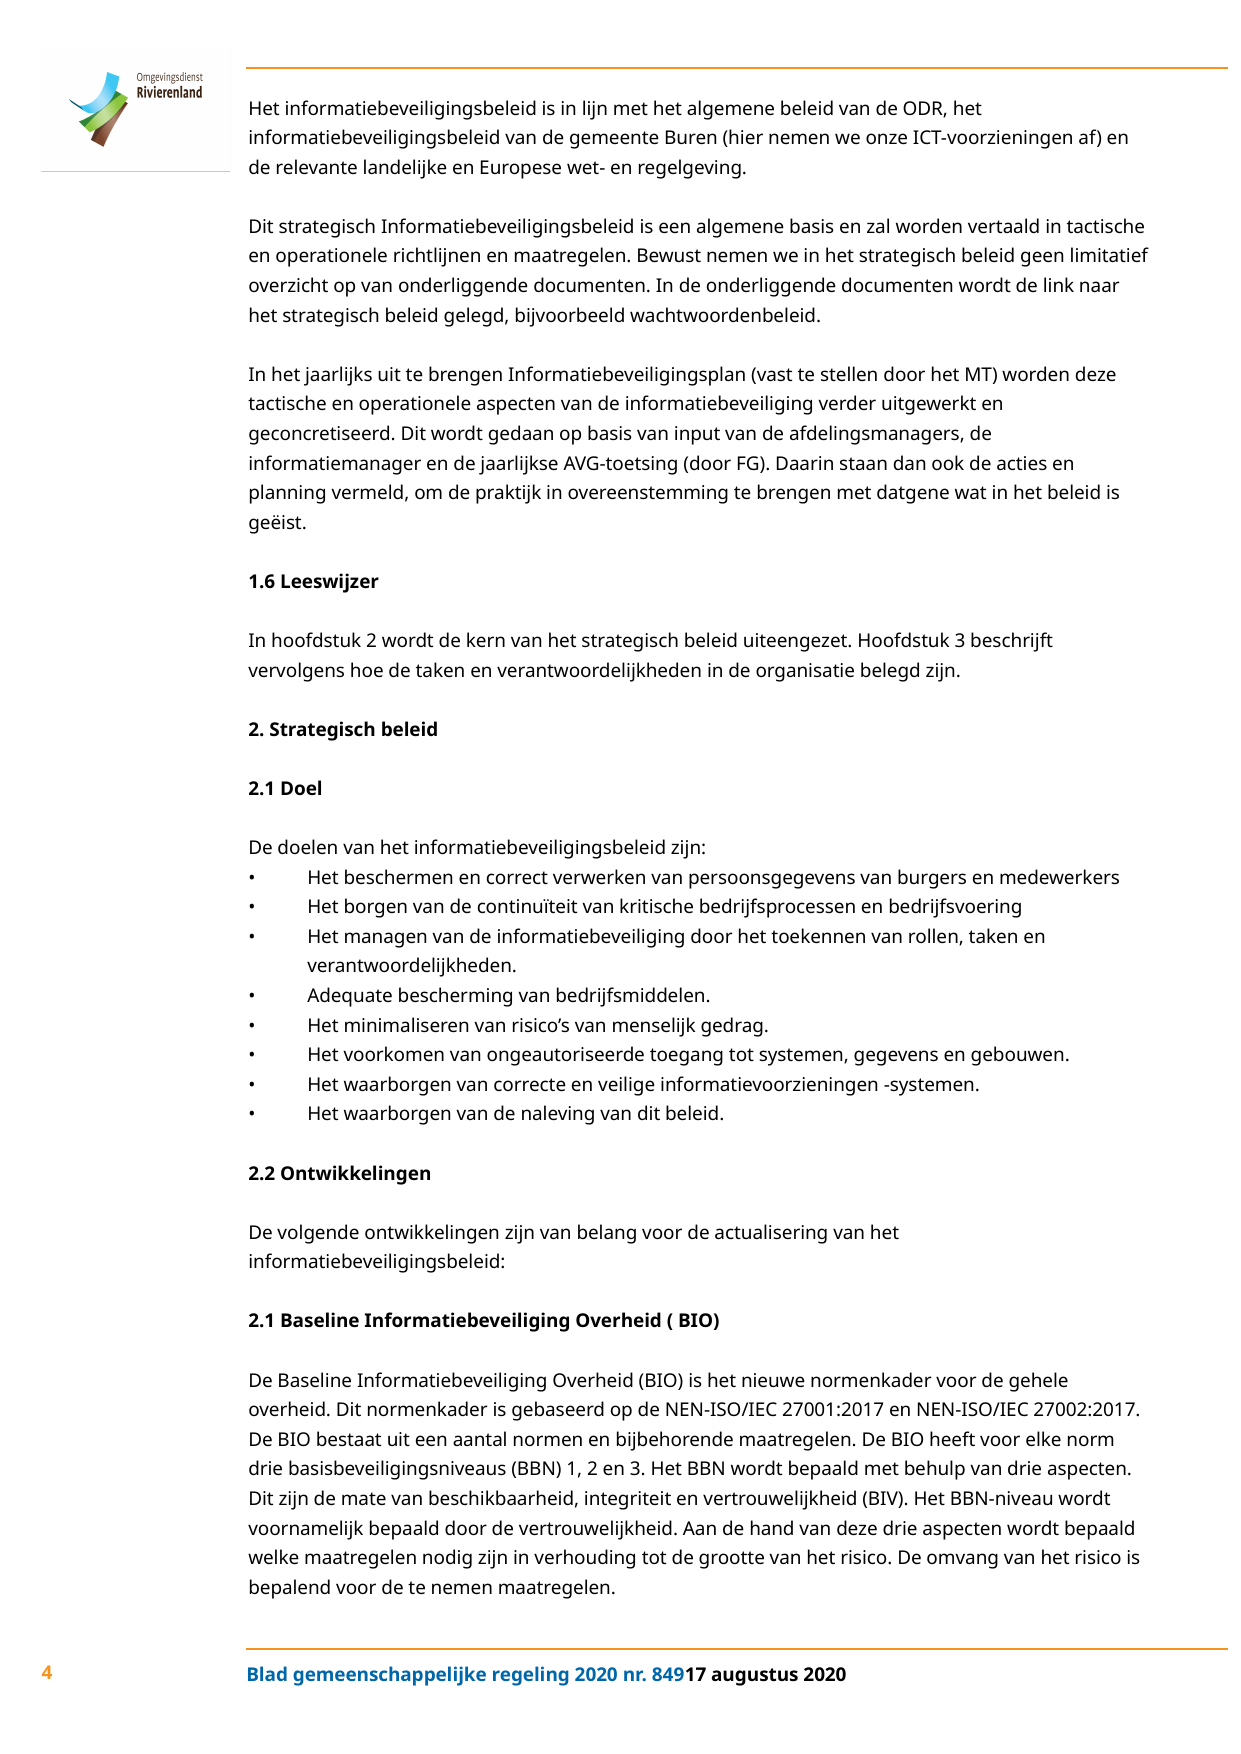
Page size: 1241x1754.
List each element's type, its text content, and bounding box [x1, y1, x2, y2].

picture [41, 47, 231, 172]
text De Baseline Informatiebeveiliging Overheid (BIO) is het nieuwe normenkader voor de gehele overheid. Dit normenkader is gebaseerd op de NEN-ISO/IEC 27001:2017 en NEN-ISO/IEC 27002:2017. De BIO bestaat uit een aantal normen en bijbehorende maatregelen. De BIO heeft voor elke norm drie basisbeveiligingsniveaus (BBN) 1, 2 en 3. Het BBN wordt bepaald met behulp van drie aspecten. Dit zijn de mate van beschikbaarheid, integriteit en vertrouwelijkheid (BIV). Het BBN-niveau wordt voornamelijk bepaald door de vertrouwelijkheid. Aan de hand van deze drie aspecten wordt bepaald welke maatregelen nodig zijn in verhouding tot de grootte van het risico. De omvang van het risico is bepalend voor de te nemen maatregelen. [248, 1367, 1152, 1600]
list Het beschermen en correct verwerken van persoonsgegevens van burgers en medewerkers [248, 864, 1152, 890]
list Het minimaliseren van risico’s van menselijk gedrag. [248, 1012, 1152, 1038]
list Het borgen van de continuïteit van kritische bedrijfsprocessen en bedrijfsvoering [248, 893, 1152, 919]
list Het managen van de informatiebeveiliging door het toekennen van rollen, taken en verantwoordelijkheden. [248, 923, 1152, 978]
text De doelen van het informatiebeveiligingsbeleid zijn: [248, 834, 1152, 860]
text In het jaarlijks uit te brengen Informatiebeveiligingsplan (vast te stellen door het MT) worden deze tactische en operationele aspecten van de informatiebeveiliging verder uitgewerkt en geconcretiseerd. Dit wordt gedaan op basis van input van de afdelingsmanagers, de informatiemanager en de jaarlijkse AVG-toetsing (door FG). Daarin staan dan ook de acties en planning vermeld, om de praktijk in overeenstemming te brengen met datgene wat in het beleid is geëist. [248, 361, 1152, 535]
text 2. Strategisch beleid [248, 716, 1152, 742]
text Het informatiebeveiligingsbeleid is in lijn met het algemene beleid van de ODR, het informatiebeveiligingsbeleid van de gemeente Buren (hier nemen we onze ICT-voorzieningen af) en de relevante landelijke en Europese wet- en regelgeving. [248, 95, 1152, 180]
list Het waarborgen van correcte en veilige informatievoorzieningen -systemen. [248, 1071, 1152, 1097]
text 2.1 Baseline Informatiebeveiliging Overheid ( BIO) [248, 1308, 1152, 1333]
text In hoofdstuk 2 wordt de kern van het strategisch beleid uiteengezet. Hoofdstuk 3 beschrijft vervolgens hoe de taken en verantwoordelijkheden in de organisatie belegd zijn. [248, 627, 1152, 683]
text 2.2 Ontwikkelingen [248, 1160, 1152, 1186]
list Het voorkomen van ongeautoriseerde toegang tot systemen, gegevens en gebouwen. [248, 1041, 1152, 1067]
list Het waarborgen van de naleving van dit beleid. [248, 1101, 1152, 1126]
text 1.6 Leeswijzer [248, 568, 1152, 594]
text De volgende ontwikkelingen zijn van belang voor de actualisering van het informatiebeveiligingsbeleid: [248, 1219, 1152, 1274]
list Adequate bescherming van bedrijfsmiddelen. [248, 982, 1152, 1008]
text Dit strategisch Informatiebeveiligingsbeleid is een algemene basis en zal worden vertaald in tactische en operationele richtlijnen en maatregelen. Bewust nemen we in het strategisch beleid geen limitatief overzicht op van onderliggende documenten. In de onderliggende documenten wordt de link naar het strategisch beleid gelegd, bijvoorbeeld wachtwoordenbeleid. [248, 213, 1152, 328]
text 2.1 Doel [248, 775, 1152, 801]
